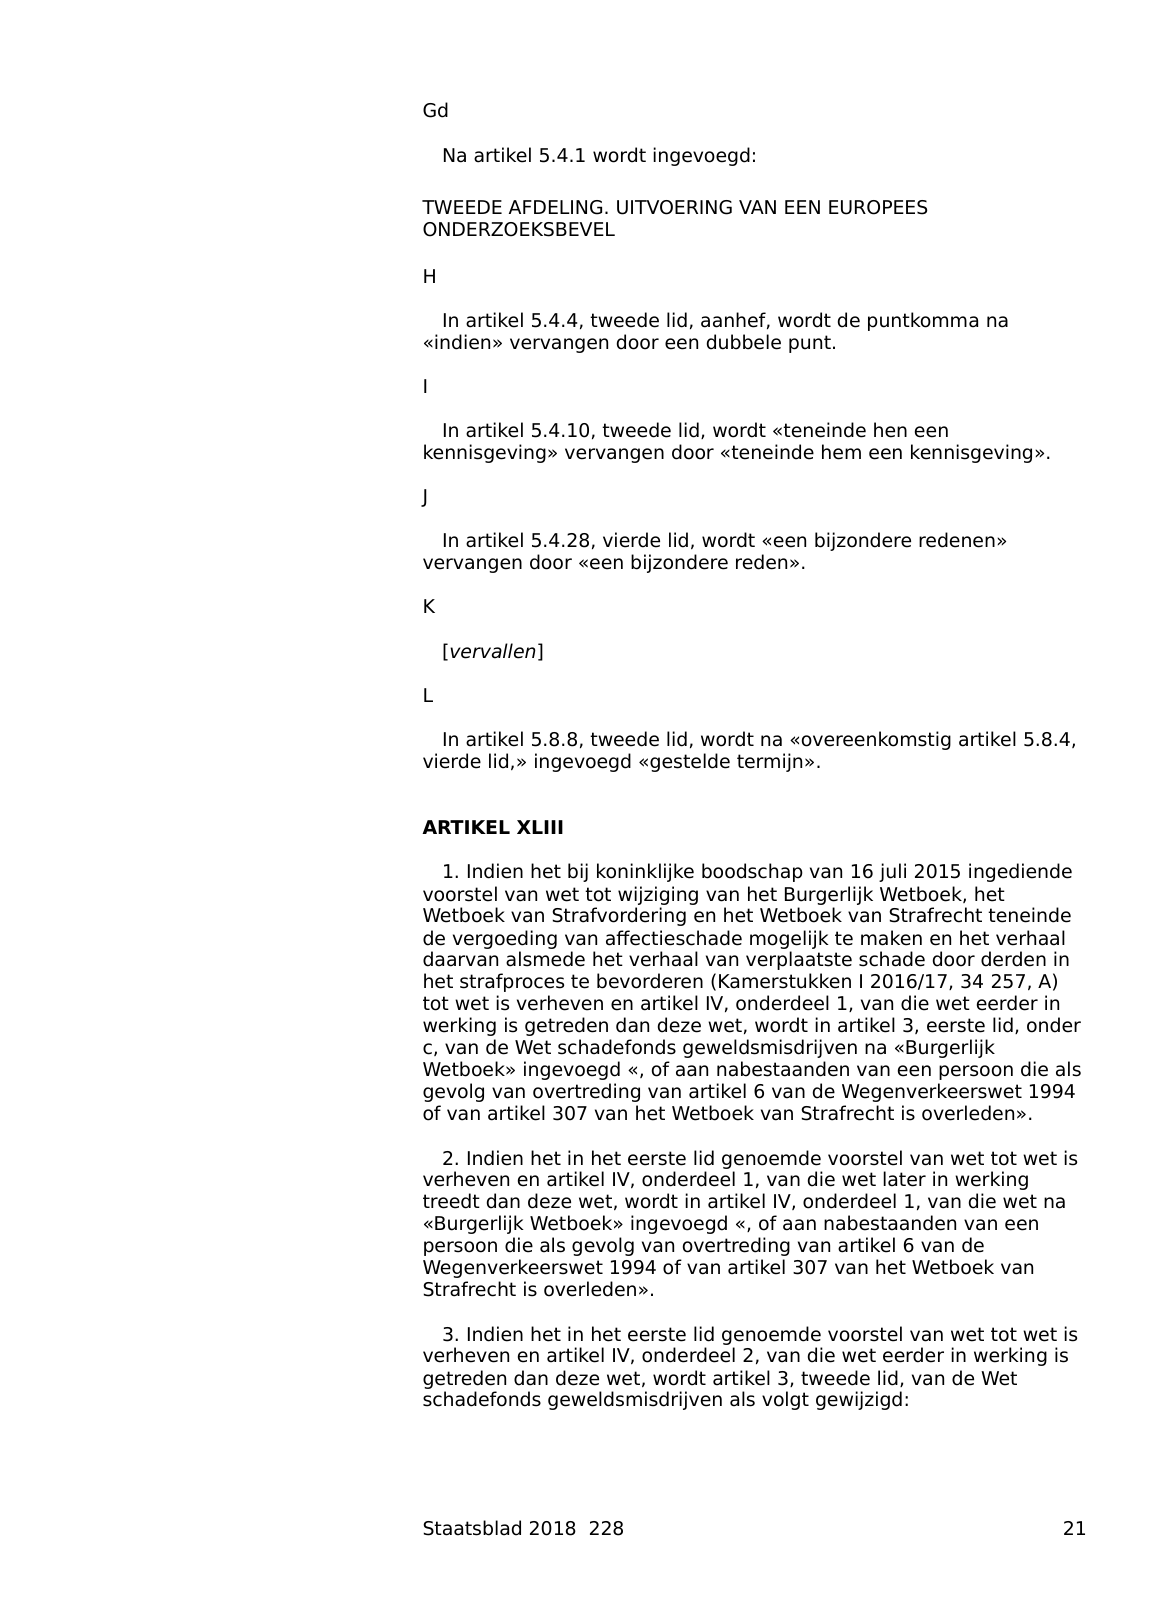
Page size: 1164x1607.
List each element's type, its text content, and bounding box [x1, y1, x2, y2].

text [vervallen] [422, 641, 1087, 663]
text In artikel 5.4.28, vierde lid, wordt «een bijzondere redenen» vervangen door «een bijzondere reden». [422, 530, 1087, 574]
text In artikel 5.4.10, tweede lid, wordt «teneinde hen een kennisgeving» vervangen door «teneinde hem een kennisgeving». [422, 420, 1087, 464]
text H [422, 266, 1087, 287]
text In artikel 5.4.4, tweede lid, aanhef, wordt de puntkomma na «indien» vervangen door een dubbele punt. [422, 310, 1087, 354]
text 3. Indien het in het eerste lid genoemde voorstel van wet tot wet is verheven en artikel IV, onderdeel 2, van die wet eerder in werking is getreden dan deze wet, wordt artikel 3, tweede lid, van de Wet schadefonds geweldsmisdrijven als volgt gewijzigd: [422, 1323, 1087, 1411]
text In artikel 5.8.8, tweede lid, wordt na «overeenkomstig artikel 5.8.4, vierde lid,» ingevoegd «gestelde termijn». [422, 729, 1087, 773]
text 1. Indien het bij koninklijke boodschap van 16 juli 2015 ingediende voorstel van wet tot wijziging van het Burgerlijk Wetboek, het Wetboek van Strafvordering en het Wetboek van Strafrecht teneinde de vergoeding van affectieschade mogelijk te maken en het verhaal daarvan alsmede het verhaal van verplaatste schade door derden in het strafproces te bevorderen (Kamerstukken I 2016/17, 34 257, A) tot wet is verheven en artikel IV, onderdeel 1, van die wet eerder in werking is getreden dan deze wet, wordt in artikel 3, eerste lid, onder c, van de Wet schadefonds geweldsmisdrijven na «Burgerlijk Wetboek» ingevoegd «, of aan nabestaanden van een persoon die als gevolg van overtreding van artikel 6 van de Wegenverkeerswet 1994 of van artikel 307 van het Wetboek van Strafrecht is overleden». [422, 861, 1087, 1125]
subtitle ARTIKEL XLIII [422, 817, 1087, 839]
subtitle TWEEDE AFDELING. UITVOERING VAN EEN EUROPEES ONDERZOEKSBEVEL [422, 197, 1087, 241]
text Gd [422, 100, 1087, 122]
text L [422, 685, 1087, 707]
text J [422, 486, 1087, 508]
text K [422, 596, 1087, 618]
text Na artikel 5.4.1 wordt ingevoegd: [422, 144, 1087, 167]
text I [422, 376, 1087, 398]
text 2. Indien het in het eerste lid genoemde voorstel van wet tot wet is verheven en artikel IV, onderdeel 1, van die wet later in werking treedt dan deze wet, wordt in artikel IV, onderdeel 1, van die wet na «Burgerlijk Wetboek» ingevoegd «, of aan nabestaanden van een persoon die als gevolg van overtreding van artikel 6 van de Wegenverkeerswet 1994 of van artikel 307 van het Wetboek van Strafrecht is overleden». [422, 1147, 1087, 1301]
